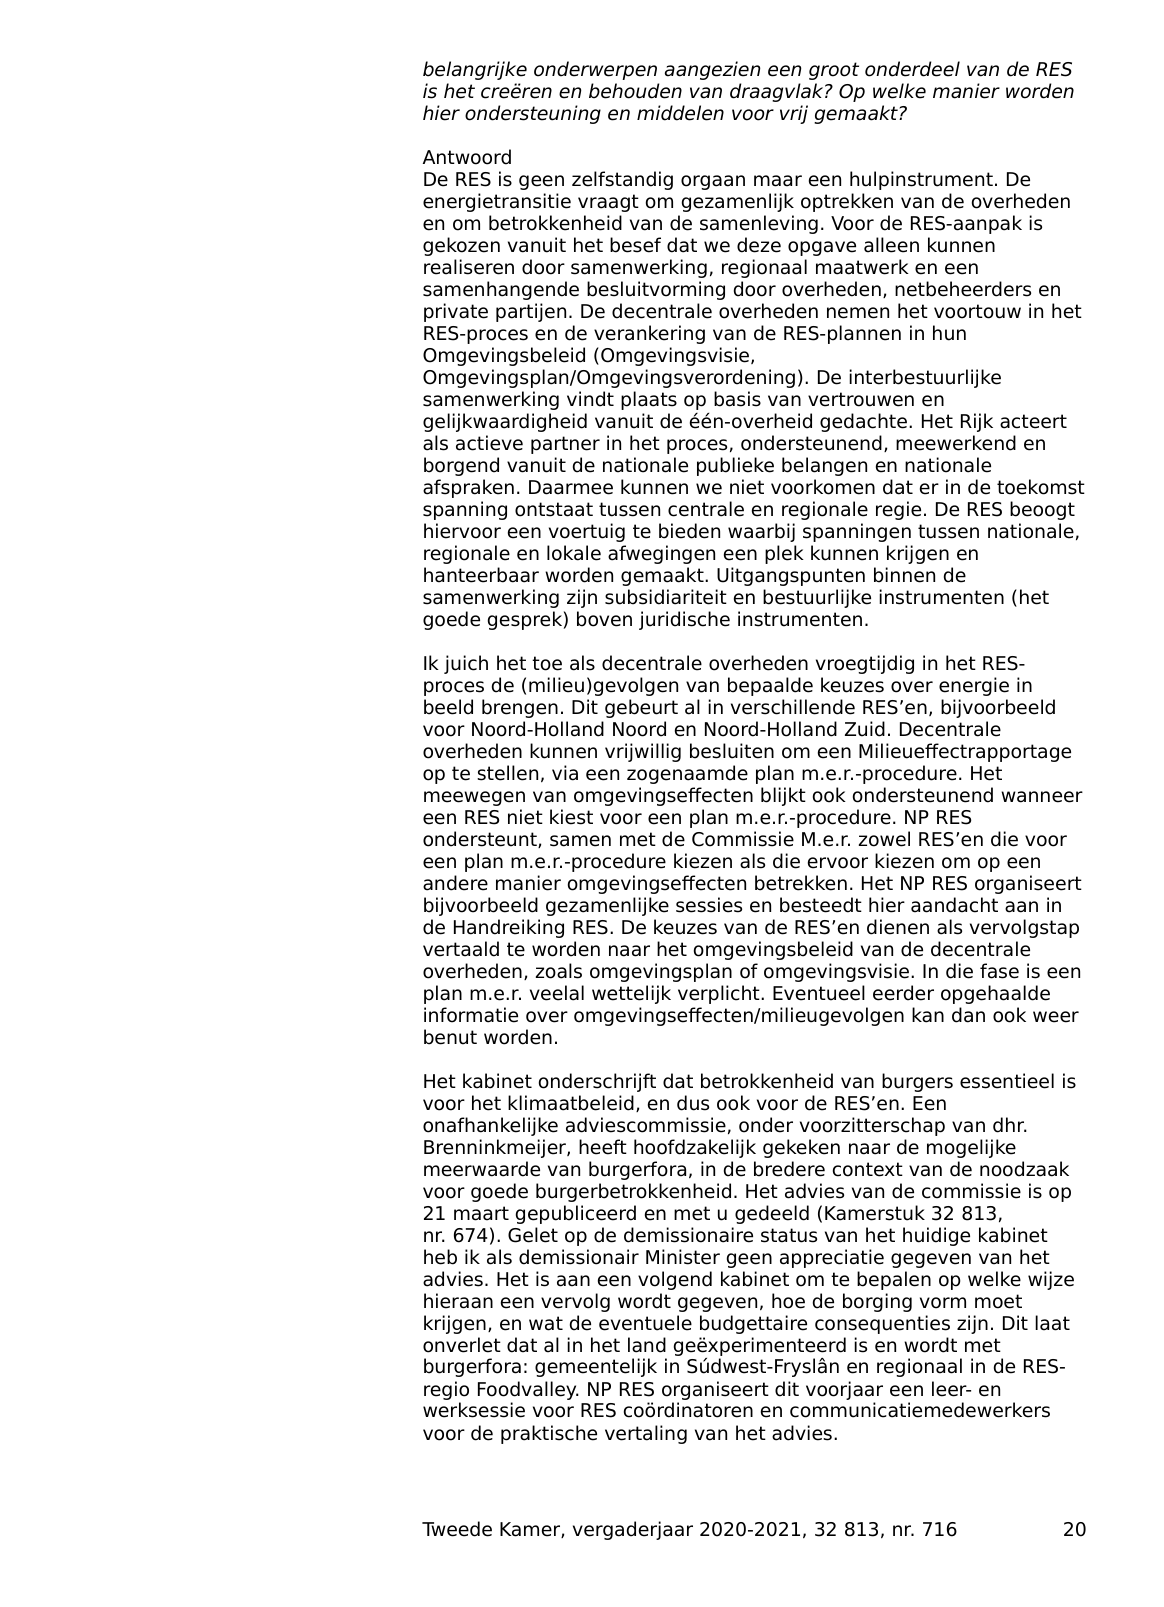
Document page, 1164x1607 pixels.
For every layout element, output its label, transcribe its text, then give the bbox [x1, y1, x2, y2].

text belangrijke onderwerpen aangezien een groot onderdeel van de RES is het creëren en behouden van draagvlak? Op welke manier worden hier ondersteuning en middelen voor vrij gemaakt? [422, 59, 1087, 125]
text De RES is geen zelfstandig orgaan maar een hulpinstrument. De energietransitie vraagt om gezamenlijk optrekken van de overheden en om betrokkenheid van de samenleving. Voor de RES-aanpak is gekozen vanuit het besef dat we deze opgave alleen kunnen realiseren door samenwerking, regionaal maatwerk en een samenhangende besluitvorming door overheden, netbeheerders en private partijen. De decentrale overheden nemen het voortouw in het RES-proces en de verankering van de RES-plannen in hun Omgevingsbeleid (Omgevingsvisie, Omgevingsplan/Omgevingsverordening). De interbestuurlijke samenwerking vindt plaats op basis van vertrouwen en gelijkwaardigheid vanuit de één-overheid gedachte. Het Rijk acteert als actieve partner in het proces, ondersteunend, meewerkend en borgend vanuit de nationale publieke belangen en nationale afspraken. Daarmee kunnen we niet voorkomen dat er in de toekomst spanning ontstaat tussen centrale en regionale regie. De RES beoogt hiervoor een voertuig te bieden waarbij spanningen tussen nationale, regionale en lokale afwegingen een plek kunnen krijgen en hanteerbaar worden gemaakt. Uitgangspunten binnen de samenwerking zijn subsidiariteit en bestuurlijke instrumenten (het goede gesprek) boven juridische instrumenten. [422, 169, 1087, 631]
text Ik juich het toe als decentrale overheden vroegtijdig in het RES-proces de (milieu)gevolgen van bepaalde keuzes over energie in beeld brengen. Dit gebeurt al in verschillende RES’en, bijvoorbeeld voor Noord-Holland Noord en Noord-Holland Zuid. Decentrale overheden kunnen vrijwillig besluiten om een Milieueffectrapportage op te stellen, via een zogenaamde plan m.e.r.-procedure. Het meewegen van omgevingseffecten blijkt ook ondersteunend wanneer een RES niet kiest voor een plan m.e.r.-procedure. NP RES ondersteunt, samen met de Commissie M.e.r. zowel RES’en die voor een plan m.e.r.-procedure kiezen als die ervoor kiezen om op een andere manier omgevingseffecten betrekken. Het NP RES organiseert bijvoorbeeld gezamenlijke sessies en besteedt hier aandacht aan in de Handreiking RES. De keuzes van de RES’en dienen als vervolgstap vertaald te worden naar het omgevingsbeleid van de decentrale overheden, zoals omgevingsplan of omgevingsvisie. In die fase is een plan m.e.r. veelal wettelijk verplicht. Eventueel eerder opgehaalde informatie over omgevingseffecten/milieugevolgen kan dan ook weer benut worden. [422, 653, 1087, 1048]
text Antwoord [422, 147, 1087, 169]
text Het kabinet onderschrijft dat betrokkenheid van burgers essentieel is voor het klimaatbeleid, en dus ook voor de RES’en. Een onafhankelijke adviescommissie, onder voorzitterschap van dhr. Brenninkmeijer, heeft hoofdzakelijk gekeken naar de mogelijke meerwaarde van burgerfora, in de bredere context van de noodzaak voor goede burgerbetrokkenheid. Het advies van de commissie is op 21 maart gepubliceerd en met u gedeeld (Kamerstuk 32 813, nr. 674). Gelet op de demissionaire status van het huidige kabinet heb ik als demissionair Minister geen appreciatie gegeven van het advies. Het is aan een volgend kabinet om te bepalen op welke wijze hieraan een vervolg wordt gegeven, hoe de borging vorm moet krijgen, en wat de eventuele budgettaire consequenties zijn. Dit laat onverlet dat al in het land geëxperimenteerd is en wordt met burgerfora: gemeentelijk in Súdwest-Fryslân en regionaal in de RES-regio Foodvalley. NP RES organiseert dit voorjaar een leer- en werksessie voor RES coördinatoren en communicatiemedewerkers voor de praktische vertaling van het advies. [422, 1071, 1087, 1444]
